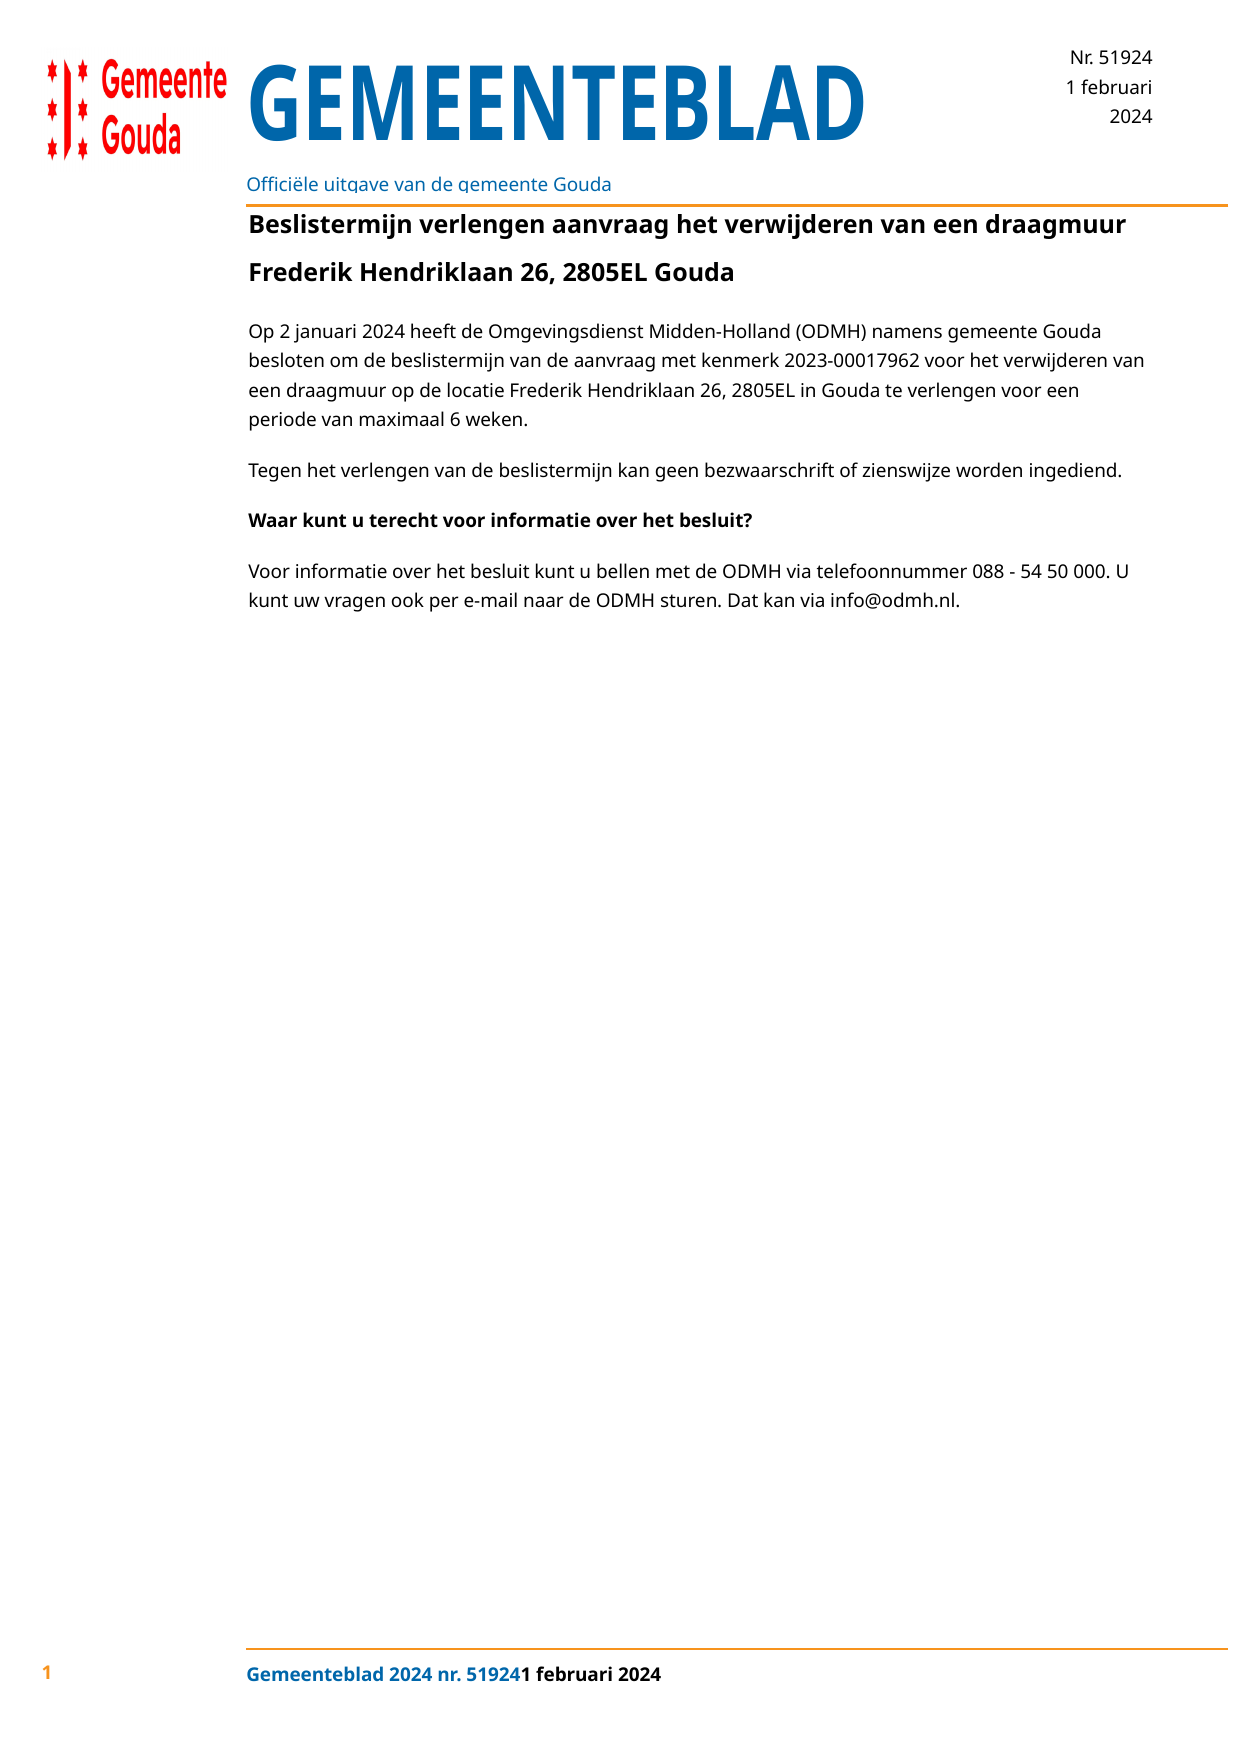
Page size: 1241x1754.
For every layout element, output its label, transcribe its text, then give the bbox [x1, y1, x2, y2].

text Waar kunt u terecht voor informatie over het besluit? [248, 507, 1152, 533]
text Tegen het verlengen van de beslistermijn kan geen bezwaarschrift of zienswijze worden ingediend. [248, 457, 1152, 483]
text Voor informatie over het besluit kunt u bellen met de ODMH via telefoonnummer 088 - 54 50 000. U kunt uw vragen ook per e-mail naar de ODMH sturen. Dat kan via info@odmh.nl. [248, 558, 1152, 613]
picture [41, 47, 231, 172]
text Op 2 januari 2024 heeft de Omgevingsdienst Midden-Holland (ODMH) namens gemeente Gouda besloten om de beslistermijn van de aanvraag met kenmerk 2023-00017962 voor het verwijderen van een draagmuur op de locatie Frederik Hendriklaan 26, 2805EL in Gouda te verlengen voor een periode van maximaal 6 weken. [248, 318, 1152, 432]
text Beslistermijn verlengen aanvraag het verwijderen van een draagmuur Frederik Hendriklaan 26, 2805EL Gouda [248, 207, 1152, 288]
